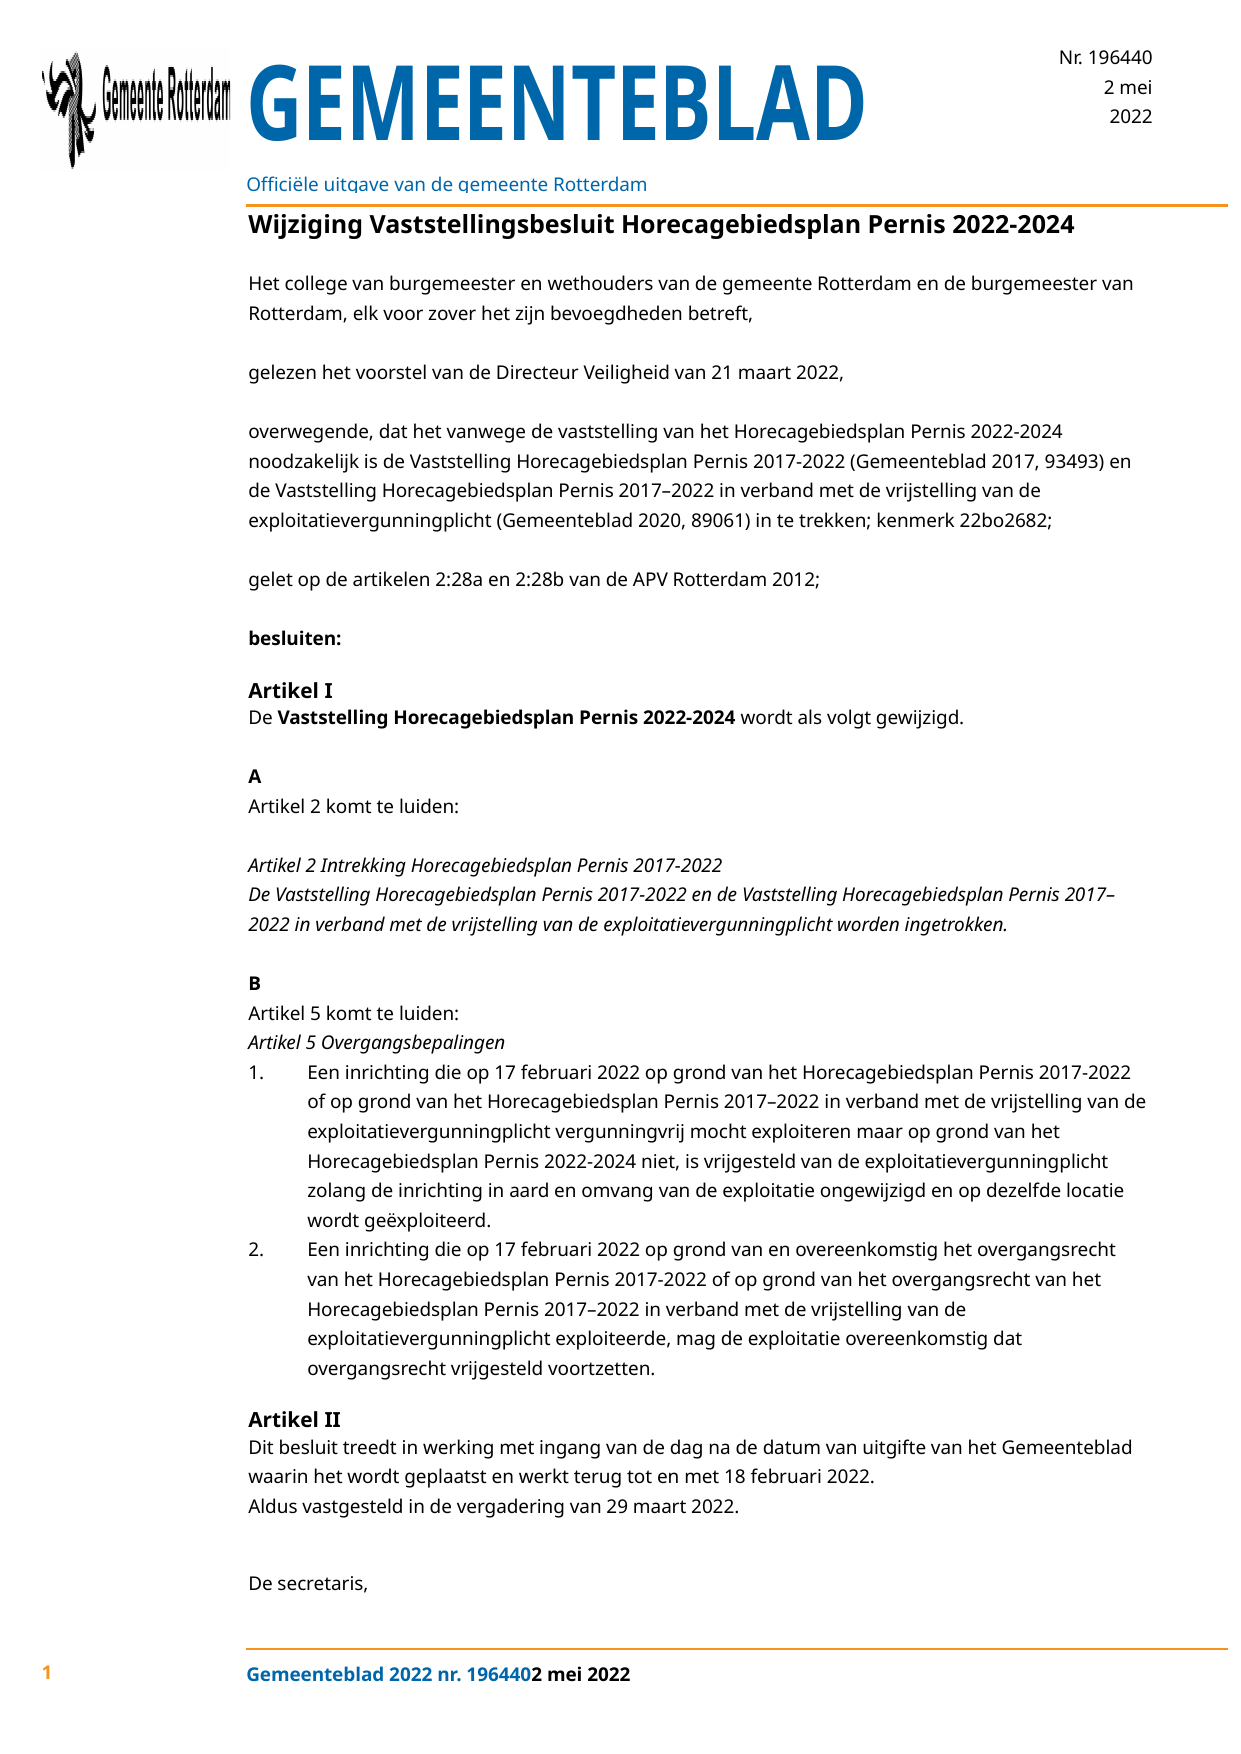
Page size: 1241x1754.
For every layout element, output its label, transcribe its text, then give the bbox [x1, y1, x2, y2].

text Aldus vastgesteld in de vergadering van 29 maart 2022. [248, 1493, 1152, 1519]
text De Vaststelling Horecagebiedsplan Pernis 2017-2022 en de Vaststelling Horecagebiedsplan Pernis 2017–2022 in verband met de vrijstelling van de exploitatievergunningplicht worden ingetrokken. [248, 882, 1152, 937]
text besluiten: [248, 625, 1152, 651]
text De secretaris, [248, 1570, 1152, 1596]
text Artikel II [248, 1405, 1152, 1434]
text gelet op de artikelen 2:28a en 2:28b van de APV Rotterdam 2012; [248, 566, 1152, 592]
text Dit besluit treedt in werking met ingang van de dag na de datum van uitgifte van het Gemeenteblad waarin het wordt geplaatst en werkt terug tot en met 18 februari 2022. [248, 1434, 1152, 1489]
text A [248, 763, 1152, 789]
text B [248, 970, 1152, 996]
list Een inrichting die op 17 februari 2022 op grond van en overeenkomstig het overgangsrecht van het Horecagebiedsplan Pernis 2017-2022 of op grond van het overgangsrecht van het Horecagebiedsplan Pernis 2017–2022 in verband met de vrijstelling van de exploitatievergunningplicht exploiteerde, mag de exploitatie overeenkomstig dat overgangsrecht vrijgesteld voortzetten. [248, 1237, 1152, 1381]
text De Vaststelling Horecagebiedsplan Pernis 2022-2024 wordt als volgt gewijzigd. [248, 704, 1152, 730]
text Artikel 2 Intrekking Horecagebiedsplan Pernis 2017-2022 [248, 852, 1152, 878]
list Een inrichting die op 17 februari 2022 op grond van het Horecagebiedsplan Pernis 2017-2022 of op grond van het Horecagebiedsplan Pernis 2017–2022 in verband met de vrijstelling van de exploitatievergunningplicht vergunningvrij mocht exploiteren maar op grond van het Horecagebiedsplan Pernis 2022-2024 niet, is vrijgesteld van de exploitatievergunningplicht zolang de inrichting in aard en omvang van de exploitatie ongewijzigd en op dezelfde locatie wordt geëxploiteerd. [248, 1059, 1152, 1233]
text Artikel 5 Overgangsbepalingen [248, 1029, 1152, 1055]
text overwegende, dat het vanwege de vaststelling van het Horecagebiedsplan Pernis 2022-2024 noodzakelijk is de Vaststelling Horecagebiedsplan Pernis 2017-2022 (Gemeenteblad 2017, 93493) en de Vaststelling Horecagebiedsplan Pernis 2017–2022 in verband met de vrijstelling van de exploitatievergunningplicht (Gemeenteblad 2020, 89061) in te trekken; kenmerk 22bo2682; [248, 418, 1152, 533]
text Het college van burgemeester en wethouders van de gemeente Rotterdam en de burgemeester van Rotterdam, elk voor zover het zijn bevoegdheden betreft, [248, 270, 1152, 326]
text Artikel 2 komt te luiden: [248, 793, 1152, 819]
text gelezen het voorstel van de Directeur Veiligheid van 21 maart 2022, [248, 359, 1152, 385]
text Wijziging Vaststellingsbesluit Horecagebiedsplan Pernis 2022-2024 [248, 207, 1152, 241]
picture [41, 47, 231, 172]
text Artikel I [248, 676, 1152, 704]
text Artikel 5 komt te luiden: [248, 1000, 1152, 1026]
